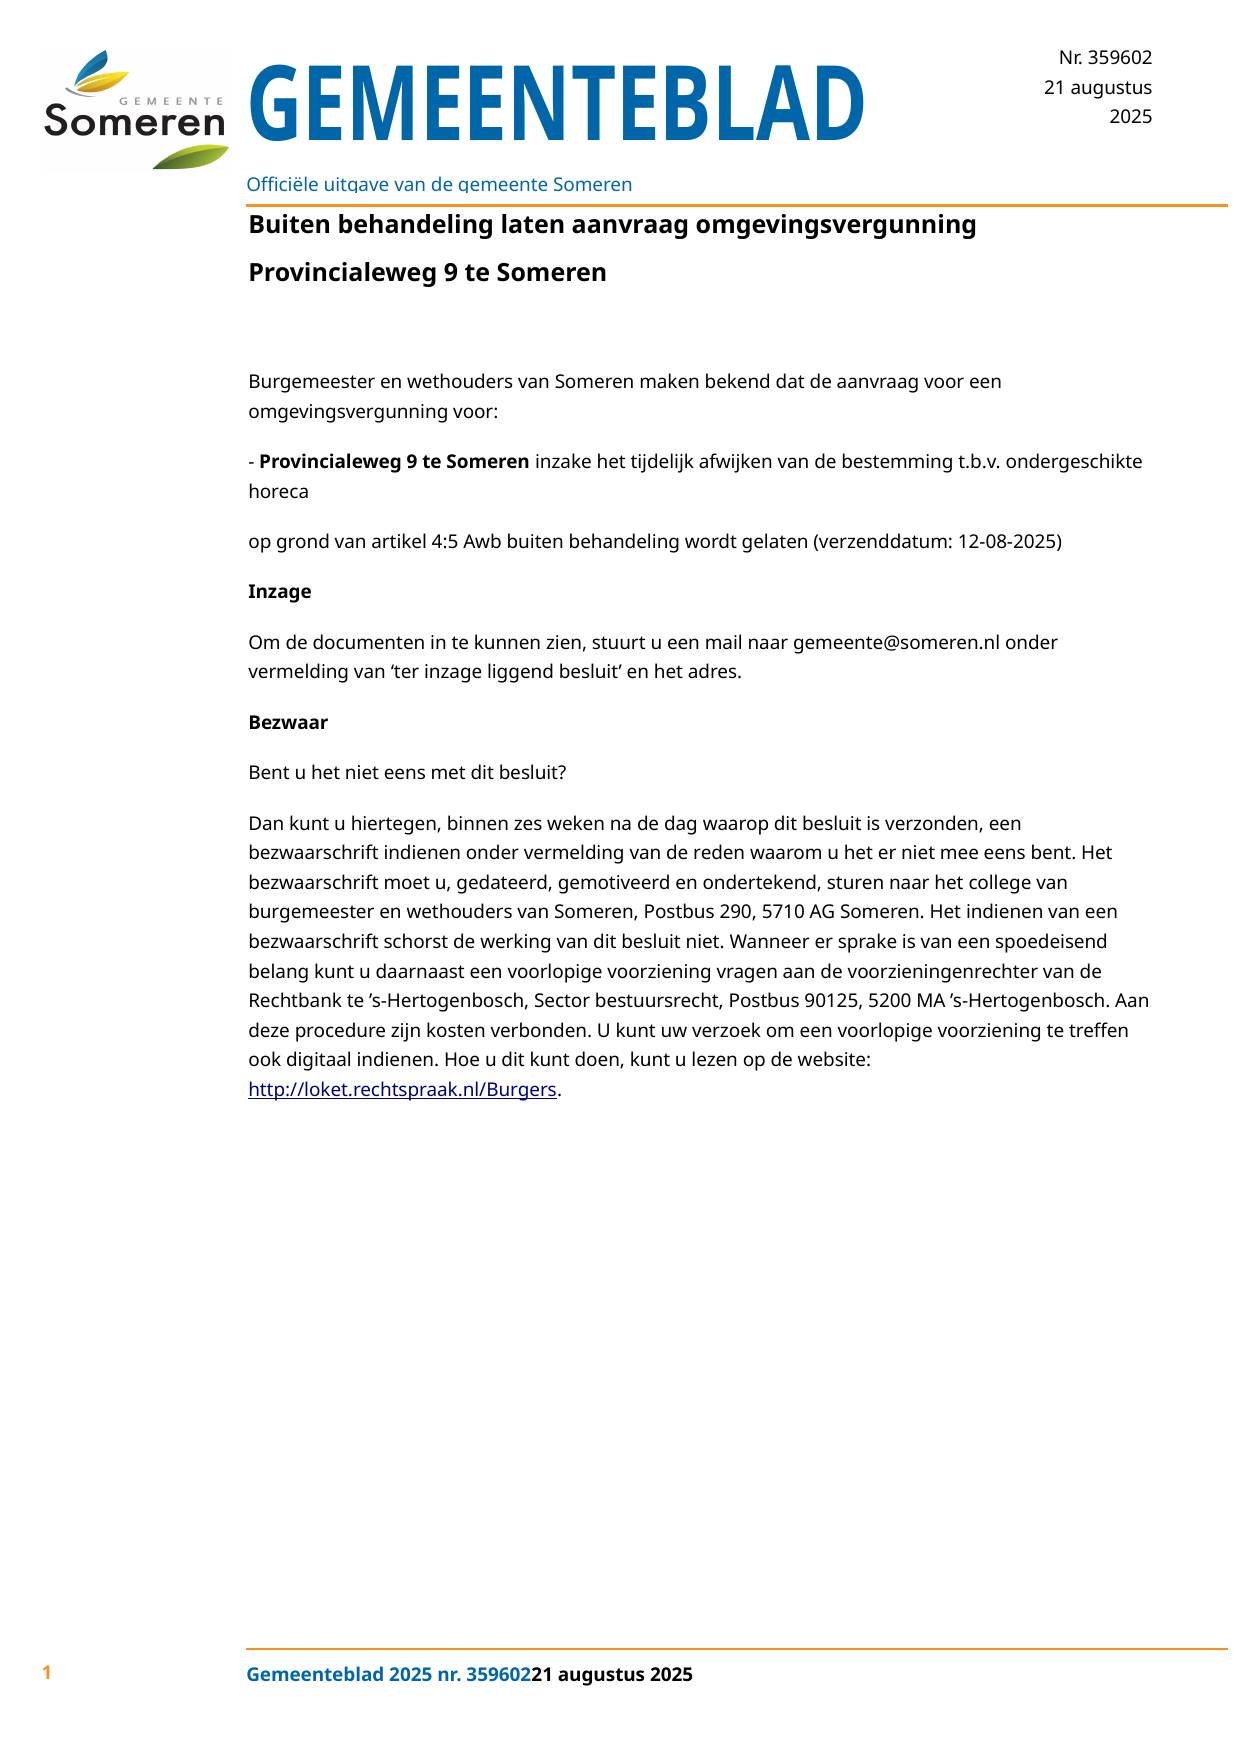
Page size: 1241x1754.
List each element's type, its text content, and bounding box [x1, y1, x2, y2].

text op grond van artikel 4:5 Awb buiten behandeling wordt gelaten (verzenddatum: 12-08-2025) [248, 528, 1152, 554]
text Buiten behandeling laten aanvraag omgevingsvergunning Provincialeweg 9 te Someren [248, 207, 1152, 288]
text Bent u het niet eens met dit besluit? [248, 759, 1152, 785]
text Burgemeester en wethouders van Someren maken bekend dat de aanvraag voor een omgevingsvergunning voor: [248, 368, 1152, 424]
text Dan kunt u hiertegen, binnen zes weken na de dag waarop dit besluit is verzonden, een bezwaarschrift indienen onder vermelding van de reden waarom u het er niet mee eens bent. Het bezwaarschrift moet u, gedateerd, gemotiveerd en ondertekend, sturen naar het college van burgemeester en wethouders van Someren, Postbus 290, 5710 AG Someren. Het indienen van een bezwaarschrift schorst de werking van dit besluit niet. Wanneer er sprake is van een spoedeisend belang kunt u daarnaast een voorlopige voorziening vragen aan de voorzieningenrechter van de Rechtbank te ’s-Hertogenbosch, Sector bestuursrecht, Postbus 90125, 5200 MA ’s-Hertogenbosch. Aan deze procedure zijn kosten verbonden. U kunt uw verzoek om een voorlopige voorziening te treffen ook digitaal indienen. Hoe u dit kunt doen, kunt u lezen op de website: http://loket.rechtspraak.nl/Burgers. [248, 810, 1152, 1102]
text Om de documenten in te kunnen zien, stuurt u een mail naar gemeente@someren.nl onder vermelding van ‘ter inzage liggend besluit’ en het adres. [248, 629, 1152, 684]
text Inzage [248, 579, 1152, 604]
text Bezwaar [248, 709, 1152, 735]
picture [41, 47, 231, 172]
text - Provincialeweg 9 te Someren inzake het tijdelijk afwijken van de bestemming t.b.v. ondergeschikte horeca [248, 448, 1152, 504]
